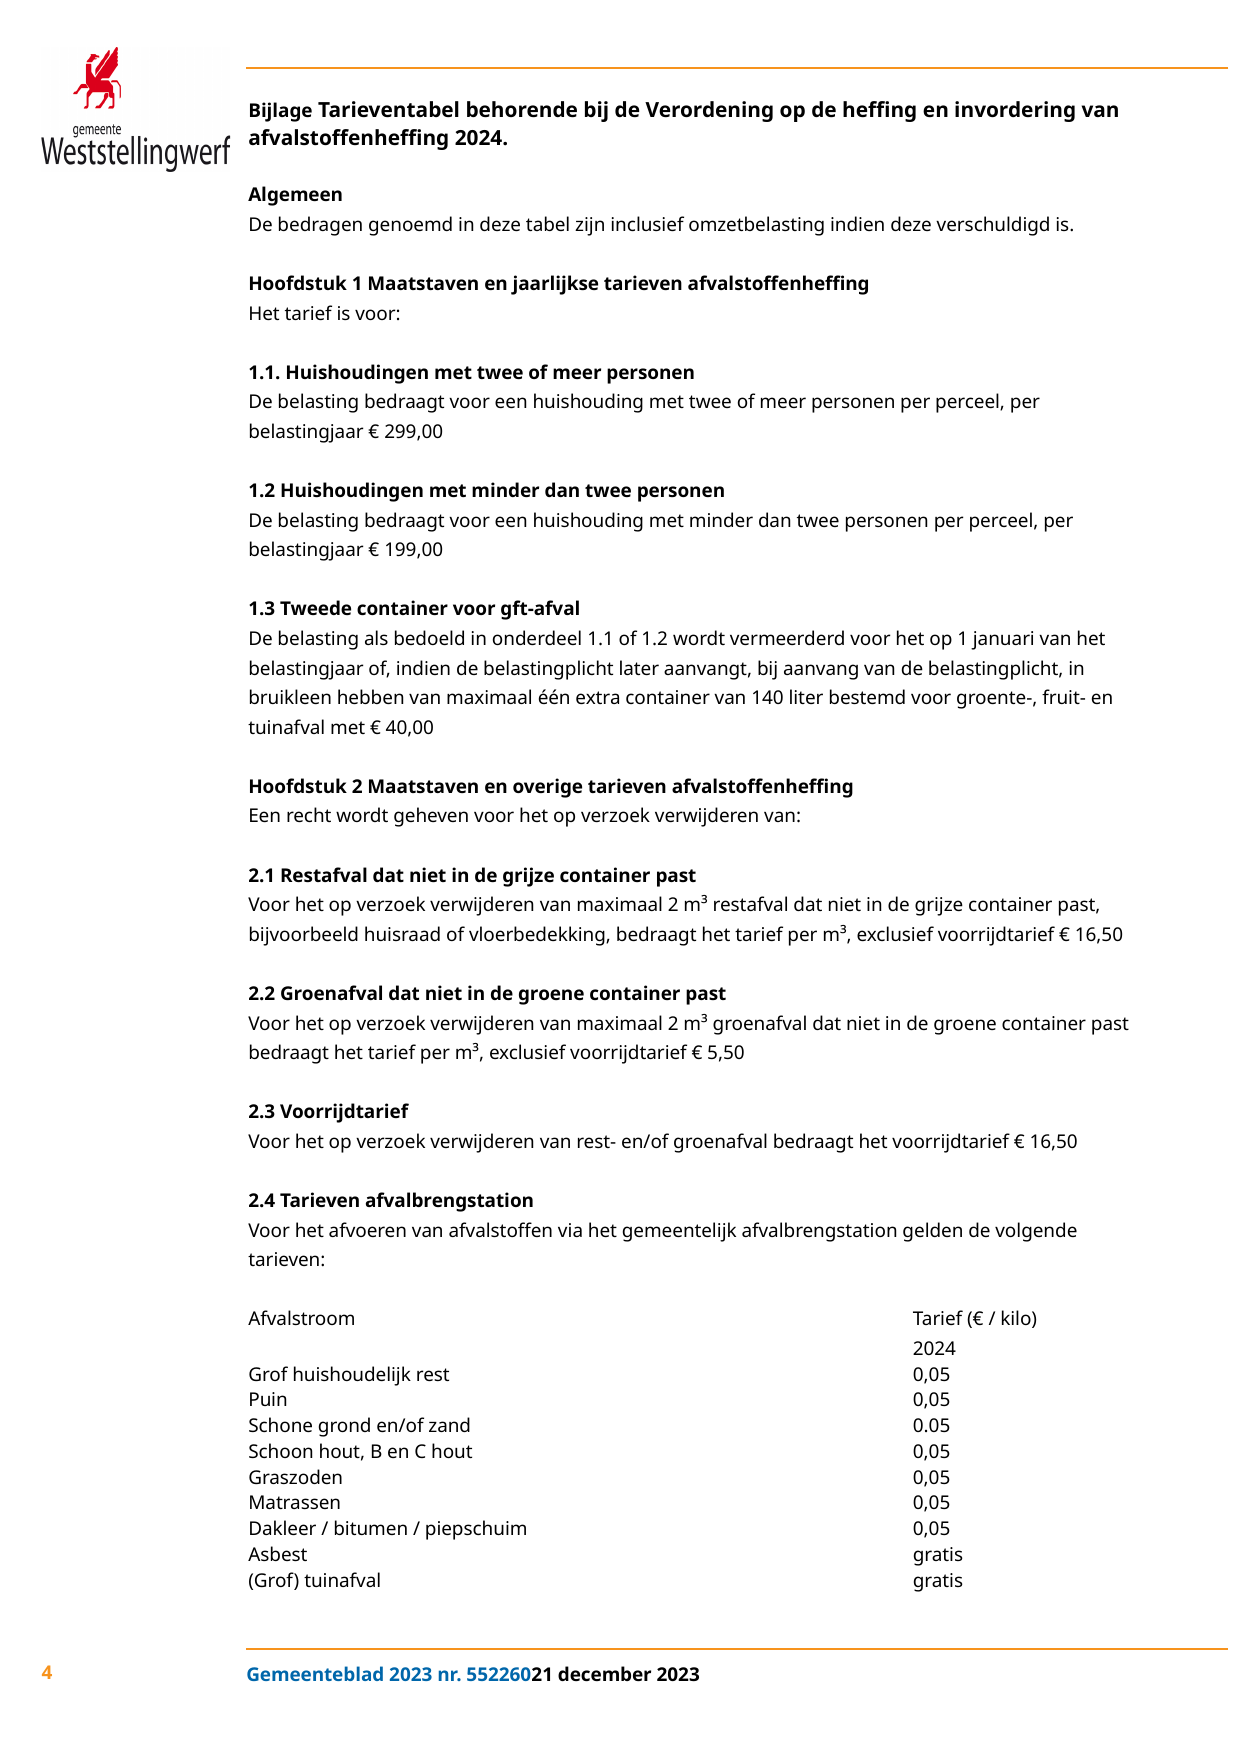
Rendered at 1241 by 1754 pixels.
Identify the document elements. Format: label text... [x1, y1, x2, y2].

table_header Afvalstroom [248, 1306, 913, 1361]
text 2.1 Restafval dat niet in de grijze container past [248, 862, 1152, 887]
table_cell 0,05 [913, 1361, 1152, 1387]
table_cell 0.05 [913, 1413, 1152, 1438]
table_cell Asbest [248, 1541, 913, 1567]
table_cell 0,05 [913, 1490, 1152, 1515]
text De belasting bedraagt voor een huishouding met minder dan twee personen per perceel, per belastingjaar € 199,00 [248, 507, 1152, 562]
text Voor het afvoeren van afvalstoffen via het gemeentelijk afvalbrengstation gelden de volgende tarieven: [248, 1217, 1152, 1272]
table_cell Dakleer / bitumen / piepschuim [248, 1515, 913, 1541]
picture [41, 47, 231, 172]
table_cell Grof huishoudelijk rest [248, 1361, 913, 1387]
table_cell gratis [913, 1567, 1152, 1592]
text De belasting als bedoeld in onderdeel 1.1 of 1.2 wordt vermeerderd voor het op 1 januari van het belastingjaar of, indien de belastingplicht later aanvangt, bij aanvang van de belastingplicht, in bruikleen hebben van maximaal één extra container van 140 liter bestemd voor groente-, fruit- en tuinafval met € 40,00 [248, 625, 1152, 739]
table_cell 0,05 [913, 1464, 1152, 1489]
text Hoofdstuk 1 Maatstaven en jaarlijkse tarieven afvalstoffenheffing [248, 270, 1152, 296]
text 1.2 Huishoudingen met minder dan twee personen [248, 477, 1152, 503]
table_cell 0,05 [913, 1515, 1152, 1541]
table_cell gratis [913, 1541, 1152, 1567]
table_cell 0,05 [913, 1387, 1152, 1412]
text Hoofdstuk 2 Maatstaven en overige tarieven afvalstoffenheffing [248, 773, 1152, 799]
text De belasting bedraagt voor een huishouding met twee of meer personen per perceel, per belastingjaar € 299,00 [248, 388, 1152, 444]
text Voor het op verzoek verwijderen van rest- en/of groenafval bedraagt het voorrijdtarief € 16,50 [248, 1128, 1152, 1154]
text Bijlage Tarieventabel behorende bij de Verordening op de heffing en invordering van afvalstoffenheffing 2024. [248, 95, 1152, 152]
text Een recht wordt geheven voor het op verzoek verwijderen van: [248, 803, 1152, 828]
table_cell Puin [248, 1387, 913, 1412]
table_cell (Grof) tuinafval [248, 1567, 913, 1592]
table_cell Schoon hout, B en C hout [248, 1438, 913, 1464]
text 2.3 Voorrijdtarief [248, 1098, 1152, 1124]
table_cell Graszoden [248, 1464, 913, 1489]
text 2.4 Tarieven afvalbrengstation [248, 1187, 1152, 1213]
text De bedragen genoemd in deze tabel zijn inclusief omzetbelasting indien deze verschuldigd is. [248, 211, 1152, 237]
text Voor het op verzoek verwijderen van maximaal 2 m³ groenafval dat niet in de groene container past bedraagt het tarief per m³, exclusief voorrijdtarief € 5,50 [248, 1010, 1152, 1065]
text Voor het op verzoek verwijderen van maximaal 2 m³ restafval dat niet in de grijze container past, bijvoorbeeld huisraad of vloerbedekking, bedraagt het tarief per m³, exclusief voorrijdtarief € 16,50 [248, 891, 1152, 947]
table_cell Matrassen [248, 1490, 913, 1515]
text 1.3 Tweede container voor gft-afval [248, 596, 1152, 621]
table_header Tarief (€ / kilo) 2024 [913, 1306, 1152, 1361]
table_cell Schone grond en/of zand [248, 1413, 913, 1438]
table_cell 0,05 [913, 1438, 1152, 1464]
text 1.1. Huishoudingen met twee of meer personen [248, 359, 1152, 384]
text Algemeen [248, 181, 1152, 207]
text 2.2 Groenafval dat niet in de groene container past [248, 980, 1152, 1006]
text Het tarief is voor: [248, 300, 1152, 325]
